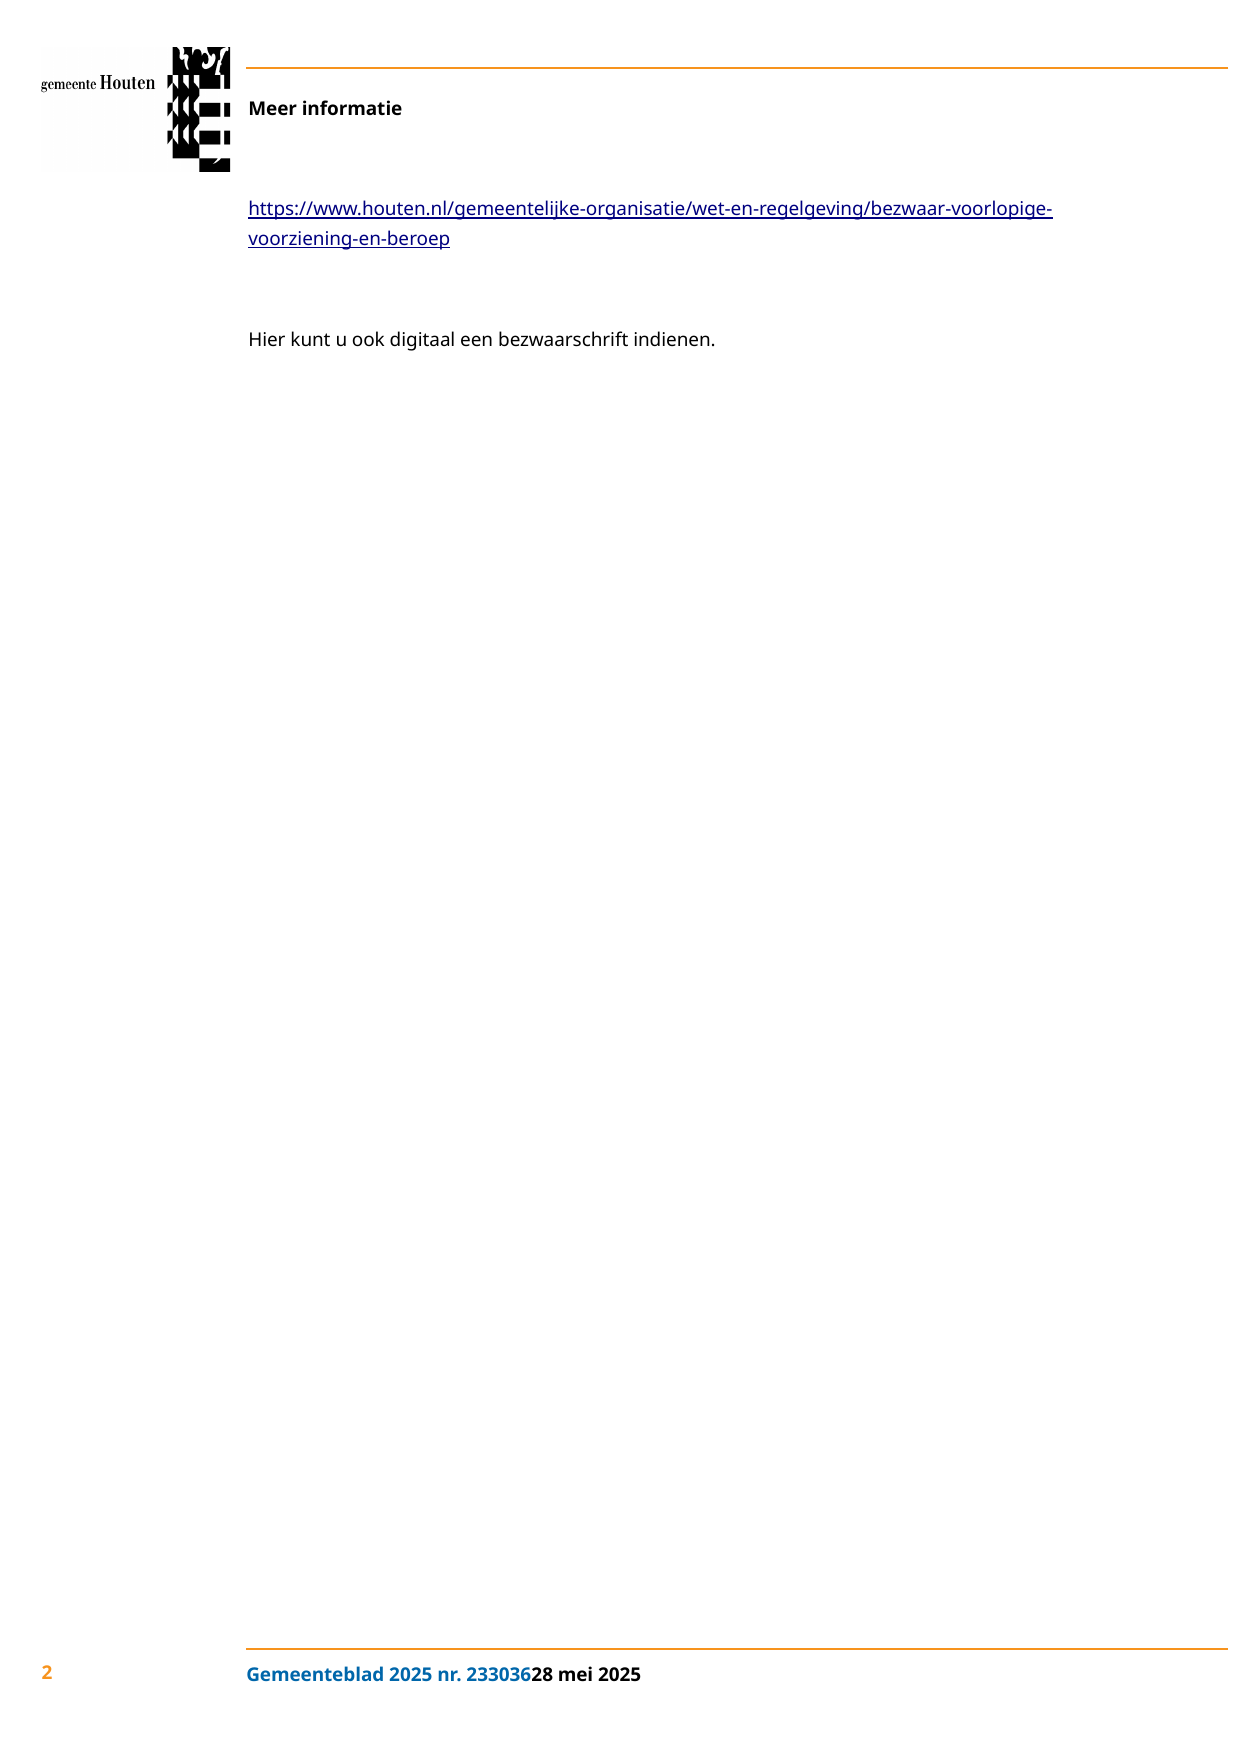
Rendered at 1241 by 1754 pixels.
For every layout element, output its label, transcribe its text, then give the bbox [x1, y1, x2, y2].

text Meer informatie [248, 95, 1152, 121]
text Hier kunt u ook digitaal een bezwaarschrift indienen. [248, 326, 1152, 352]
text https://www.houten.nl/gemeentelijke-organisatie/wet-en-regelgeving/bezwaar-voorlopige-voorziening-en-beroep [248, 196, 1152, 251]
picture [41, 47, 231, 172]
